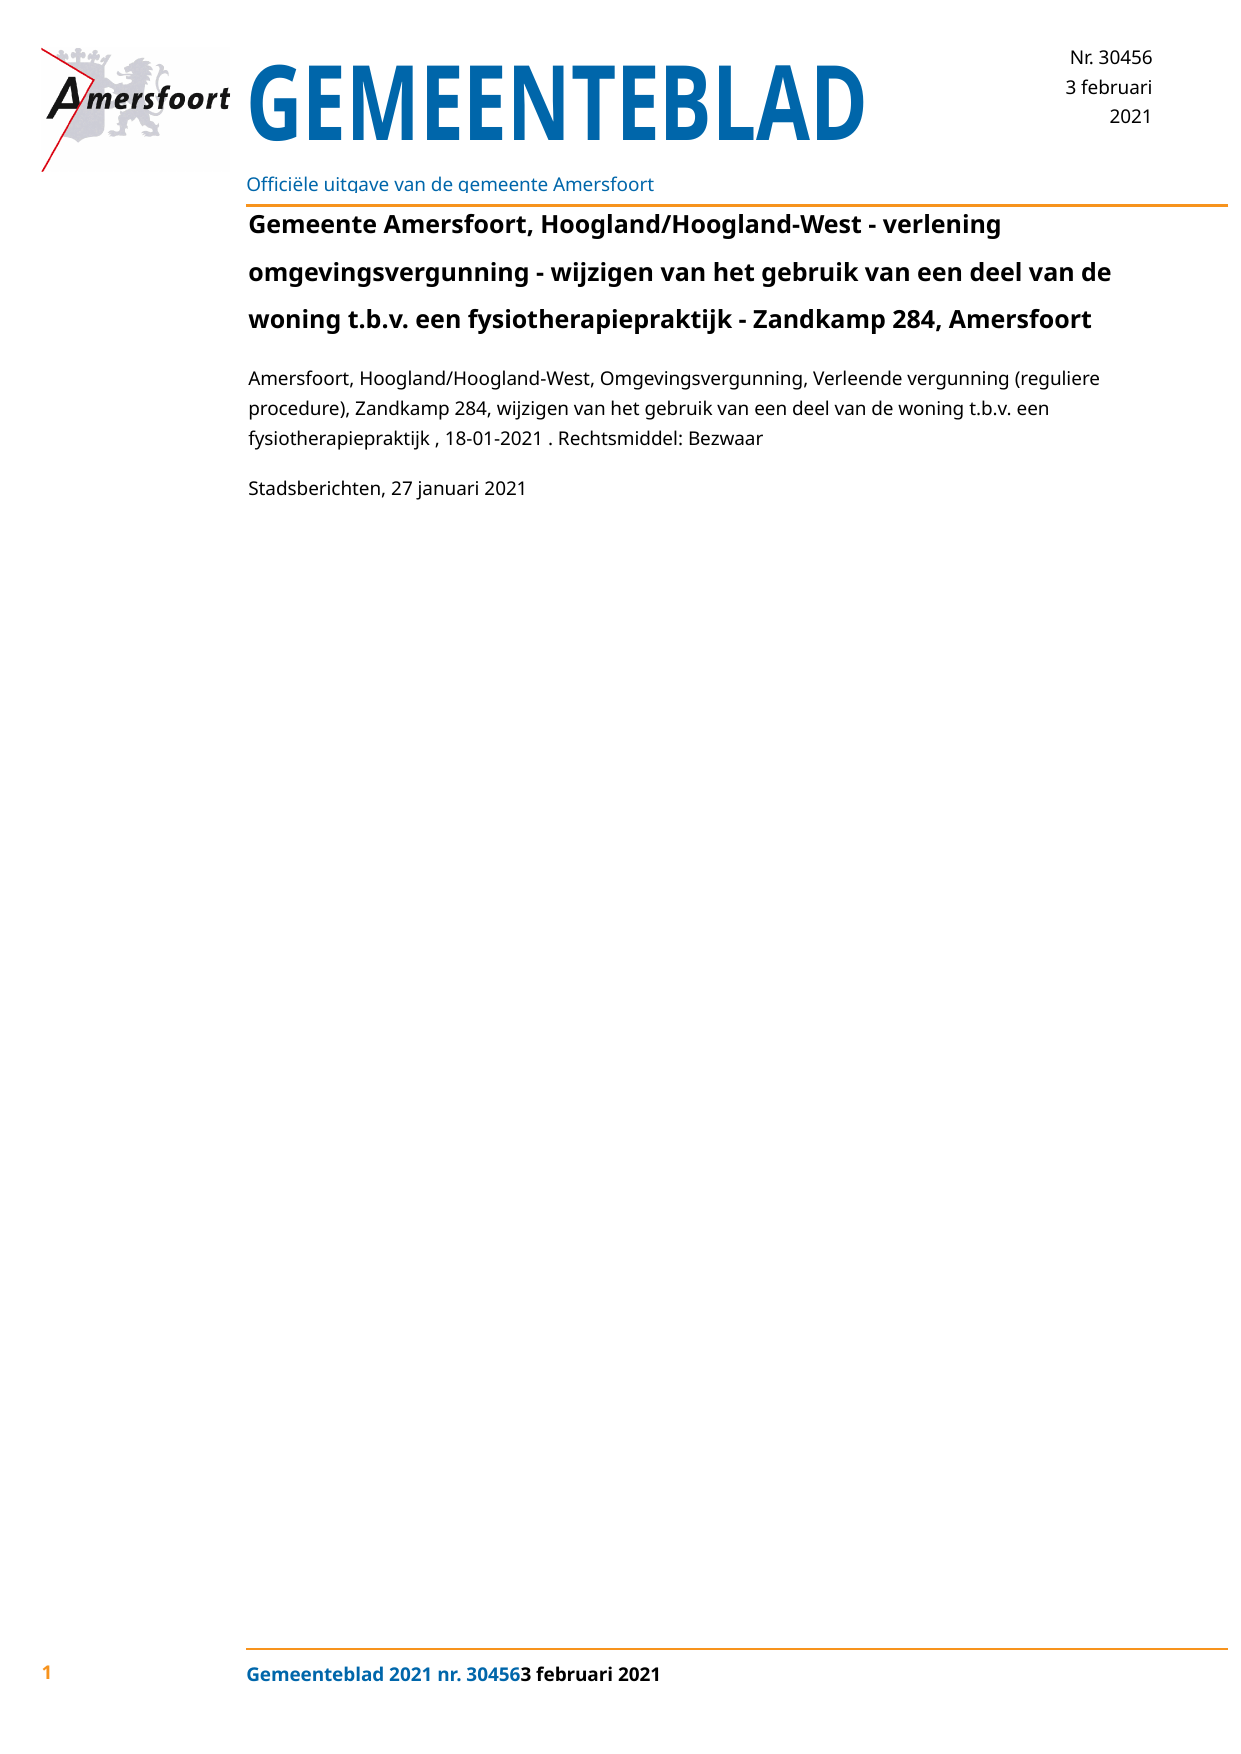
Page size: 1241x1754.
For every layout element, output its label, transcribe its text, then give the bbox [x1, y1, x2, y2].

text Amersfoort, Hoogland/Hoogland-West, Omgevingsvergunning, Verleende vergunning (reguliere procedure), Zandkamp 284, wijzigen van het gebruik van een deel van de woning t.b.v. een fysiotherapiepraktijk , 18-01-2021 . Rechtsmiddel: Bezwaar [248, 366, 1152, 450]
text Gemeente Amersfoort, Hoogland/Hoogland-West - verlening omgevingsvergunning - wijzigen van het gebruik van een deel van de woning t.b.v. een fysiotherapiepraktijk - Zandkamp 284, Amersfoort [248, 207, 1152, 336]
text Stadsberichten, 27 januari 2021 [248, 475, 1152, 501]
picture [41, 47, 231, 172]
